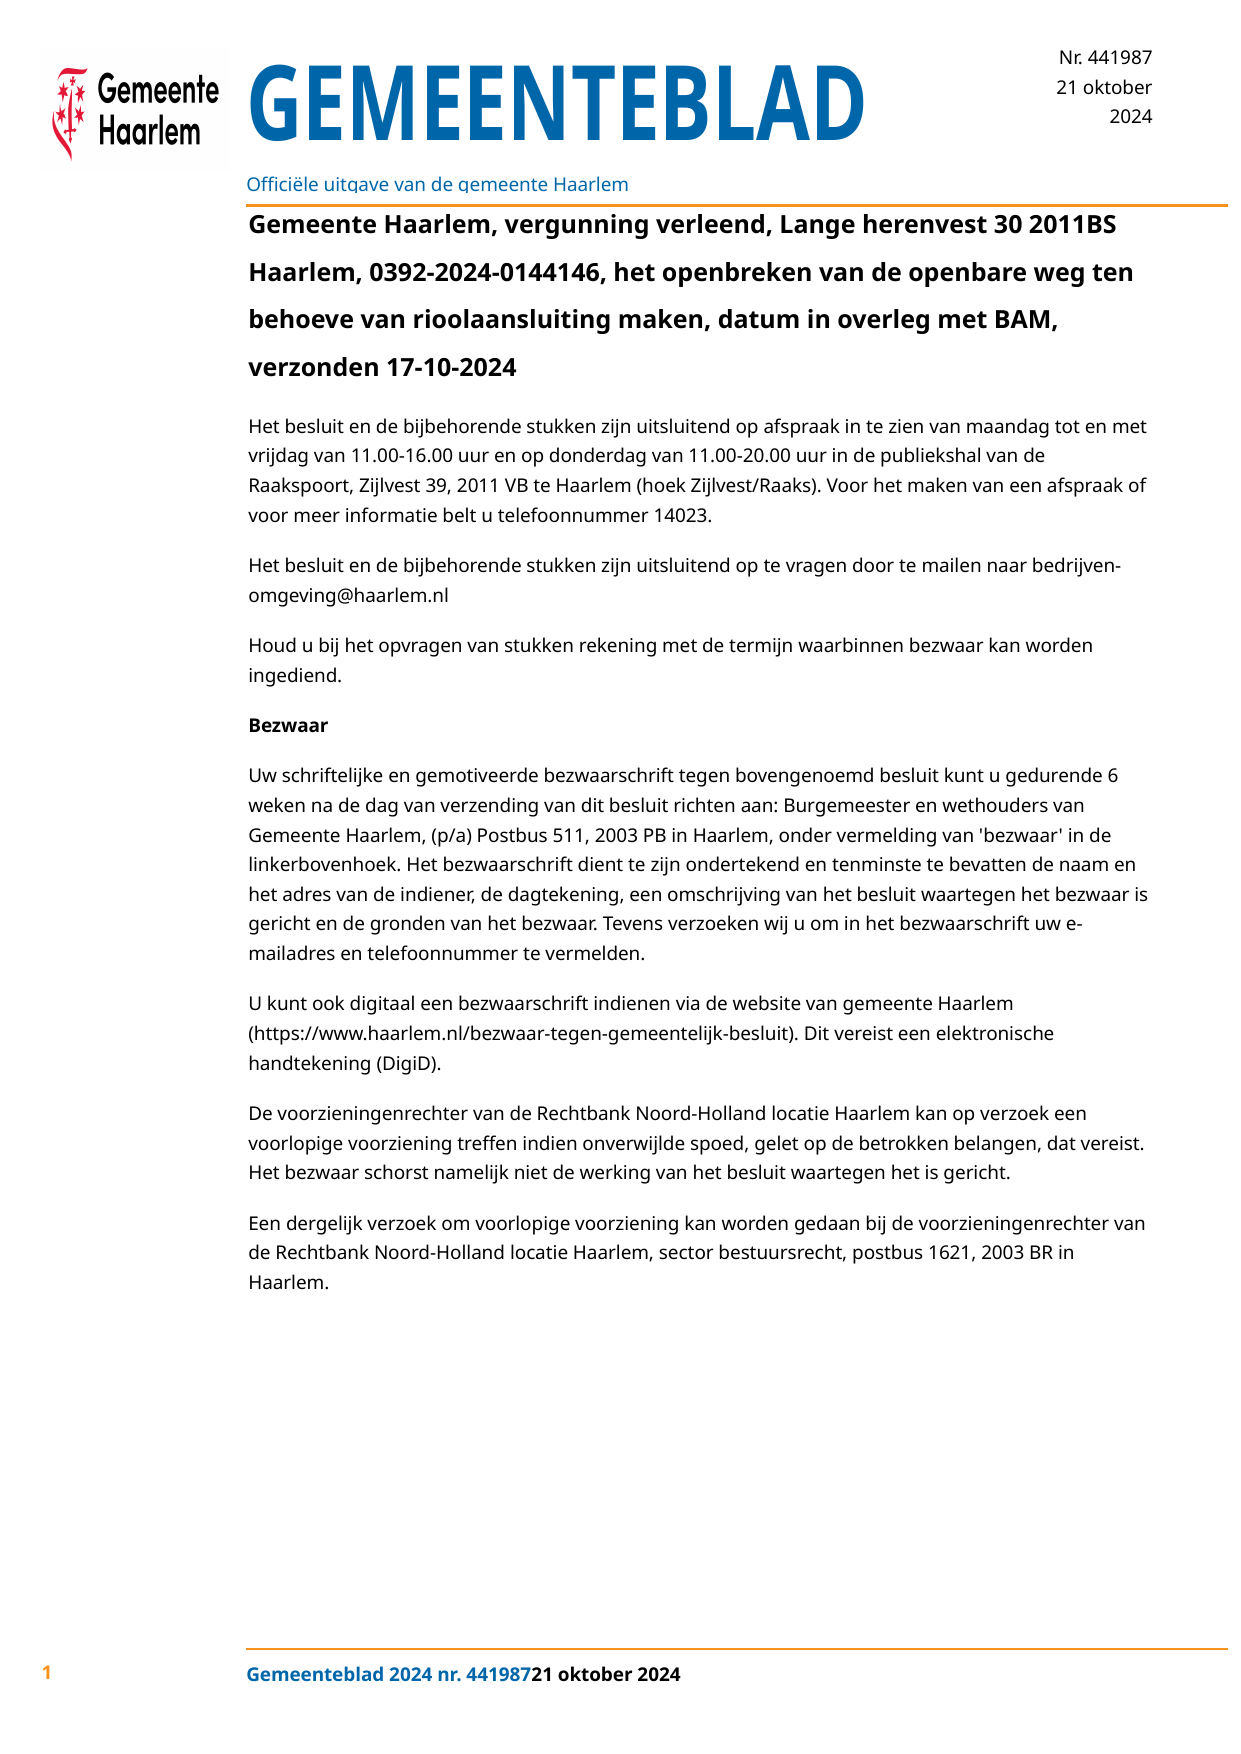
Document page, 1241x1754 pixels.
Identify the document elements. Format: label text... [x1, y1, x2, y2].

text Bezwaar [248, 712, 1152, 738]
text De voorzieningenrechter van de Rechtbank Noord-Holland locatie Haarlem kan op verzoek een voorlopige voorziening treffen indien onverwijlde spoed, gelet op de betrokken belangen, dat vereist. Het bezwaar schorst namelijk niet de werking van het besluit waartegen het is gericht. [248, 1100, 1152, 1185]
picture [41, 47, 231, 172]
text Het besluit en de bijbehorende stukken zijn uitsluitend op afspraak in te zien van maandag tot en met vrijdag van 11.00-16.00 uur en op donderdag van 11.00-20.00 uur in de publiekshal van de Raakspoort, Zijlvest 39, 2011 VB te Haarlem (hoek Zijlvest/Raaks). Voor het maken van een afspraak of voor meer informatie belt u telefoonnummer 14023. [248, 413, 1152, 528]
text Een dergelijk verzoek om voorlopige voorziening kan worden gedaan bij de voorzieningenrechter van de Rechtbank Noord-Holland locatie Haarlem, sector bestuursrecht, postbus 1621, 2003 BR in Haarlem. [248, 1210, 1152, 1295]
text Houd u bij het opvragen van stukken rekening met de termijn waarbinnen bezwaar kan worden ingediend. [248, 632, 1152, 688]
text Uw schriftelijke en gemotiveerde bezwaarschrift tegen bovengenoemd besluit kunt u gedurende 6 weken na de dag van verzending van dit besluit richten aan: Burgemeester en wethouders van Gemeente Haarlem, (p/a) Postbus 511, 2003 PB in Haarlem, onder vermelding van 'bezwaar' in de linkerbovenhoek. Het bezwaarschrift dient te zijn ondertekend en tenminste te bevatten de naam en het adres van de indiener, de dagtekening, een omschrijving van het besluit waartegen het bezwaar is gericht en de gronden van het bezwaar. Tevens verzoeken wij u om in het bezwaarschrift uw e-mailadres en telefoonnummer te vermelden. [248, 763, 1152, 966]
text Het besluit en de bijbehorende stukken zijn uitsluitend op te vragen door te mailen naar bedrijven-omgeving@haarlem.nl [248, 552, 1152, 608]
text U kunt ook digitaal een bezwaarschrift indienen via de website van gemeente Haarlem (https://www.haarlem.nl/bezwaar-tegen-gemeentelijk-besluit). Dit vereist een elektronische handtekening (DigiD). [248, 991, 1152, 1076]
text Gemeente Haarlem, vergunning verleend, Lange herenvest 30 2011BS Haarlem, 0392-2024-0144146, het openbreken van de openbare weg ten behoeve van rioolaansluiting maken, datum in overleg met BAM, verzonden 17-10-2024 [248, 207, 1152, 384]
